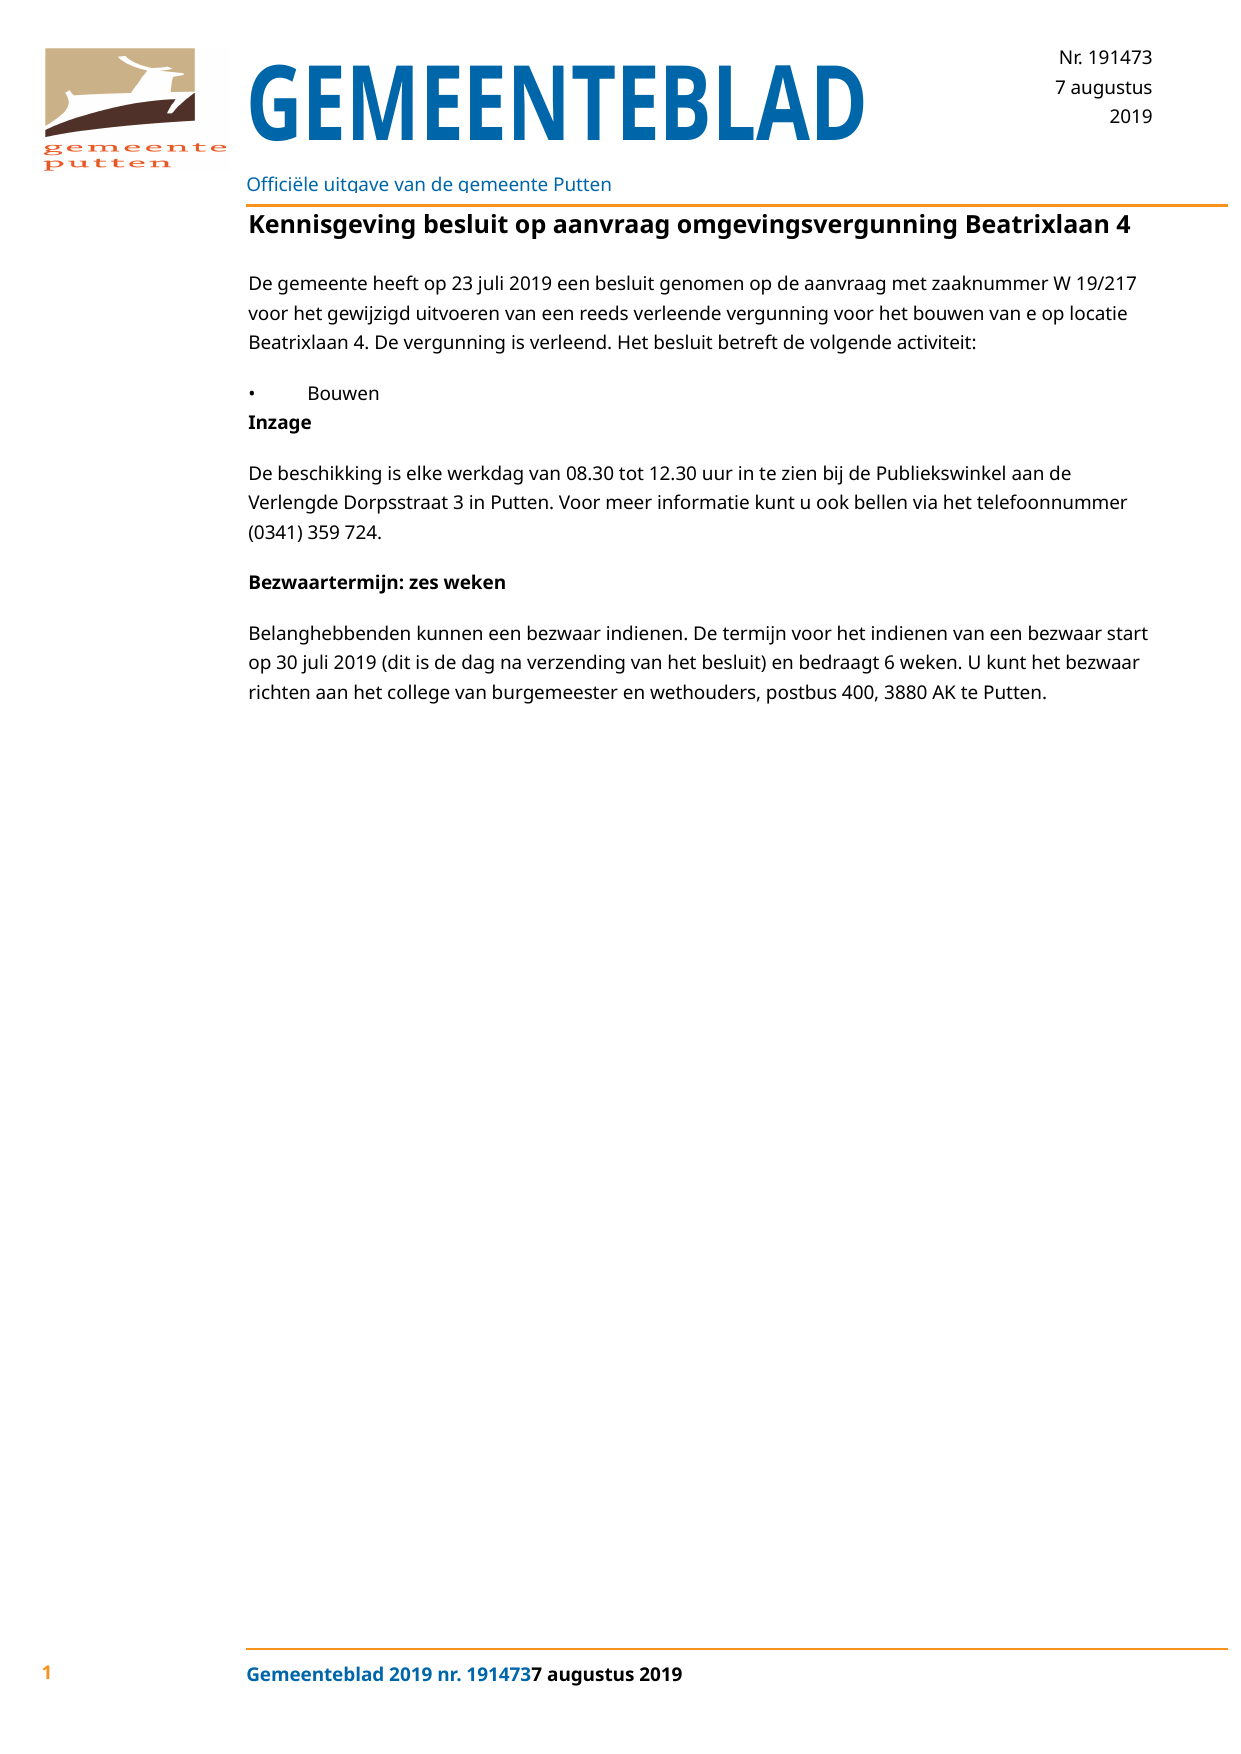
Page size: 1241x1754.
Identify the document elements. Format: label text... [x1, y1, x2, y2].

picture [41, 47, 231, 172]
text De gemeente heeft op 23 juli 2019 een besluit genomen op de aanvraag met zaaknummer W 19/217 voor het gewijzigd uitvoeren van een reeds verleende vergunning voor het bouwen van e op locatie Beatrixlaan 4. De vergunning is verleend. Het besluit betreft de volgende activiteit: [248, 270, 1152, 355]
text Belanghebbenden kunnen een bezwaar indienen. De termijn voor het indienen van een bezwaar start op 30 juli 2019 (dit is de dag na verzending van het besluit) en bedraagt 6 weken. U kunt het bezwaar richten aan het college van burgemeester en wethouders, postbus 400, 3880 AK te Putten. [248, 620, 1152, 705]
text Inzage [248, 409, 1152, 435]
text De beschikking is elke werkdag van 08.30 tot 12.30 uur in te zien bij de Publiekswinkel aan de Verlengde Dorpsstraat 3 in Putten. Voor meer informatie kunt u ook bellen via het telefoonnummer (0341) 359 724. [248, 460, 1152, 545]
list Bouwen [248, 380, 1152, 406]
text Kennisgeving besluit op aanvraag omgevingsvergunning Beatrixlaan 4 [248, 207, 1152, 241]
text Bezwaartermijn: zes weken [248, 569, 1152, 595]
